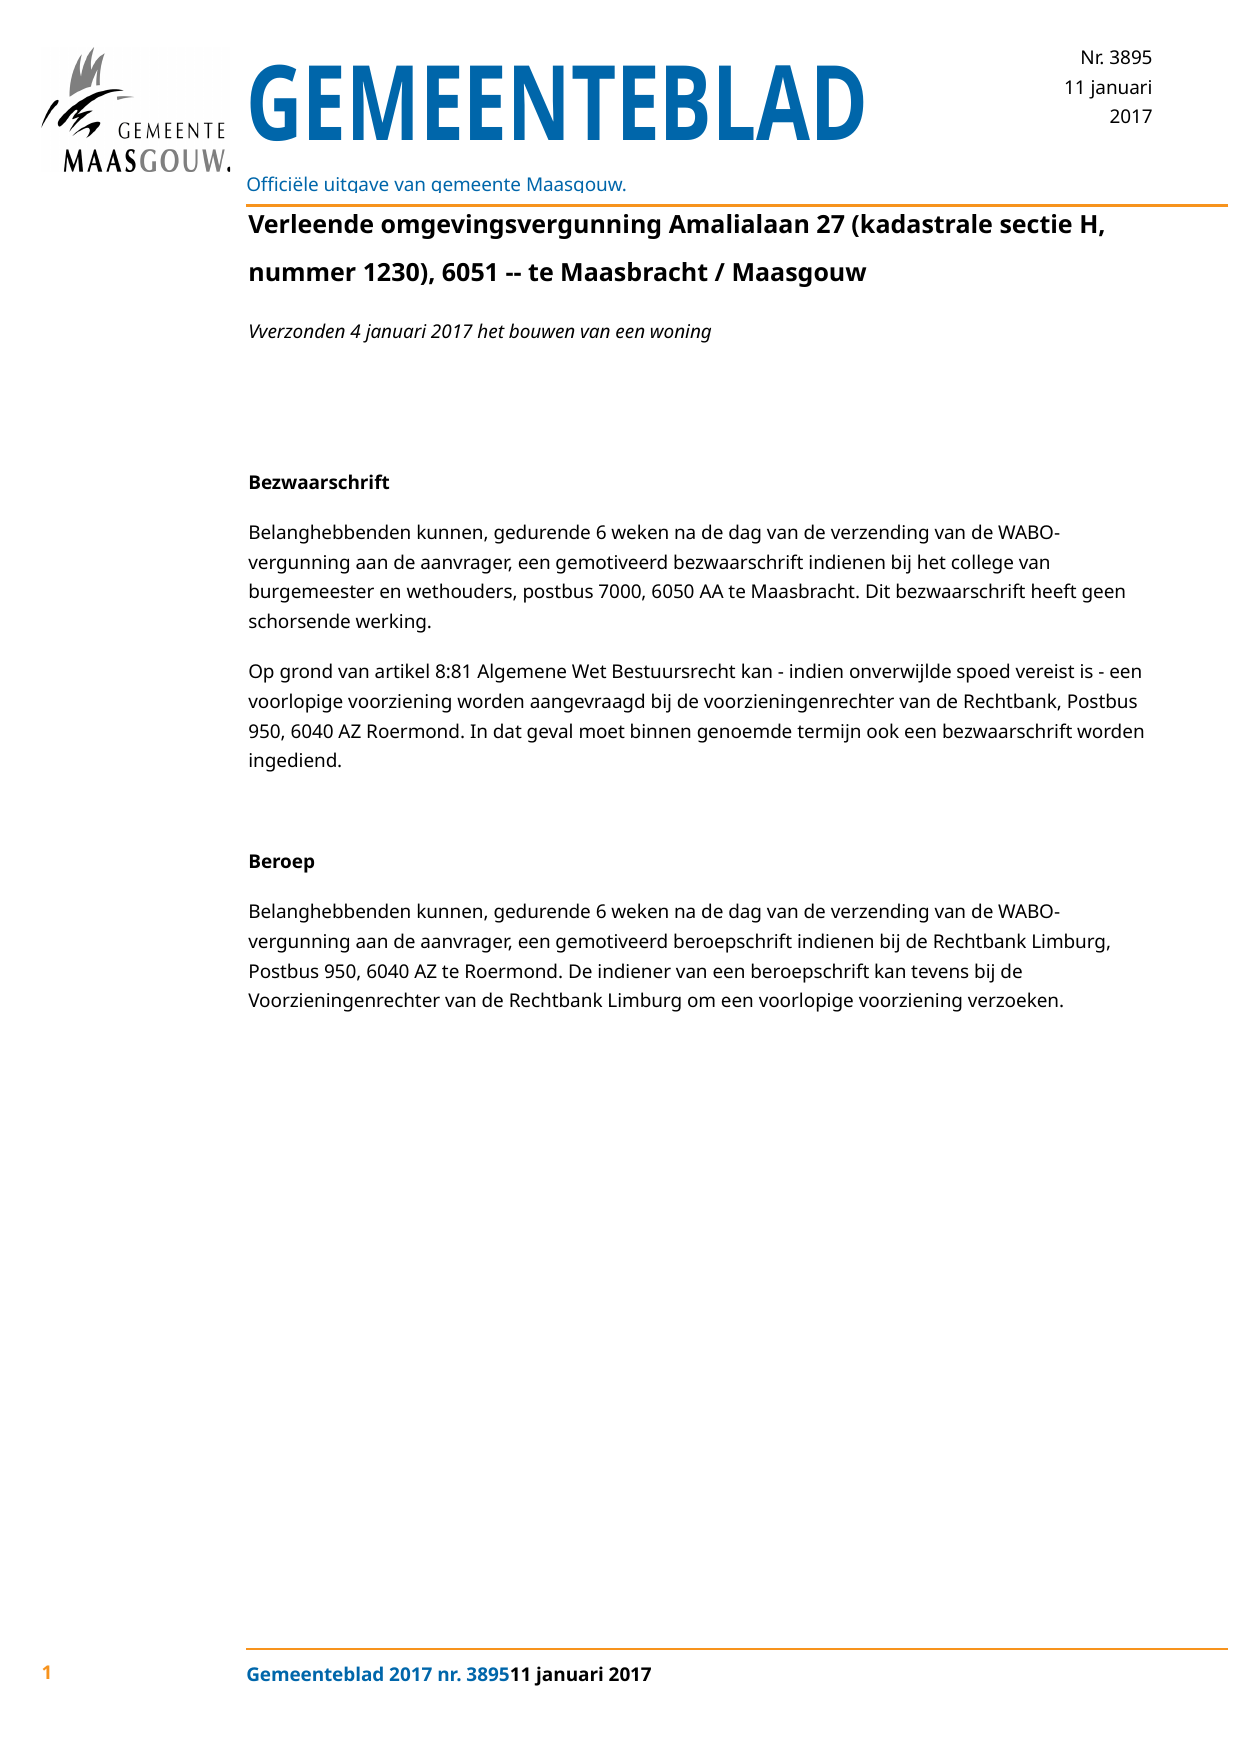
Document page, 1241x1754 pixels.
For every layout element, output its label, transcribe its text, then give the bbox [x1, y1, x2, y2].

text Verleende omgevingsvergunning Amalialaan 27 (kadastrale sectie H, nummer 1230), 6051 -- te Maasbracht / Maasgouw [248, 207, 1152, 288]
text Op grond van artikel 8:81 Algemene Wet Bestuursrecht kan - indien onverwijlde spoed vereist is - een voorlopige voorziening worden aangevraagd bij de voorzieningenrechter van de Rechtbank, Postbus 950, 6040 AZ Roermond. In dat geval moet binnen genoemde termijn ook een bezwaarschrift worden ingediend. [248, 659, 1152, 773]
picture [41, 47, 231, 172]
text Bezwaarschrift [248, 469, 1152, 495]
text Belanghebbenden kunnen, gedurende 6 weken na de dag van de verzending van de WABO-vergunning aan de aanvrager, een gemotiveerd bezwaarschrift indienen bij het college van burgemeester en wethouders, postbus 7000, 6050 AA te Maasbracht. Dit bezwaarschrift heeft geen schorsende werking. [248, 519, 1152, 634]
text Vverzonden 4 januari 2017 het bouwen van een woning [248, 318, 1152, 344]
text Belanghebbenden kunnen, gedurende 6 weken na de dag van de verzending van de WABO-vergunning aan de aanvrager, een gemotiveerd beroepschrift indienen bij de Rechtbank Limburg, Postbus 950, 6040 AZ te Roermond. De indiener van een beroepschrift kan tevens bij de Voorzieningenrechter van de Rechtbank Limburg om een voorlopige voorziening verzoeken. [248, 899, 1152, 1013]
text Beroep [248, 848, 1152, 874]
